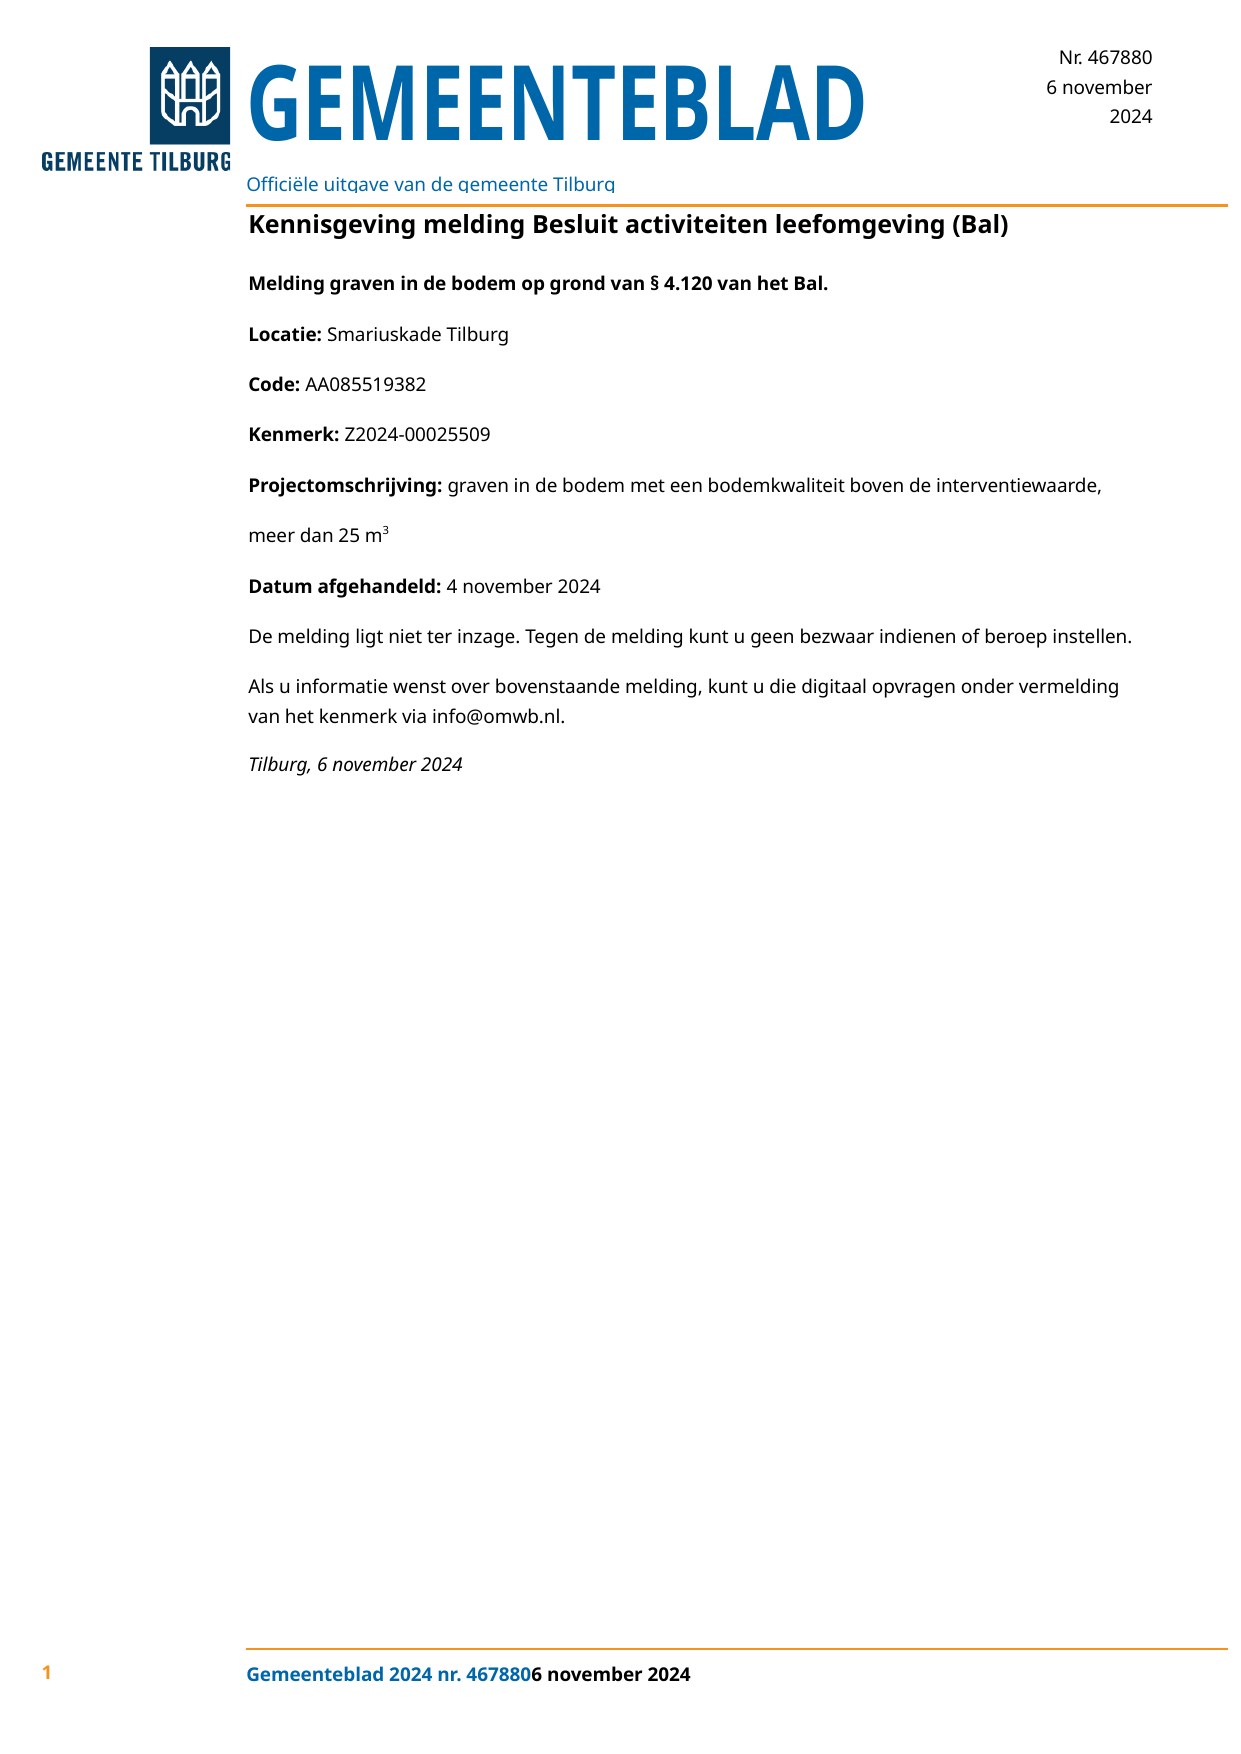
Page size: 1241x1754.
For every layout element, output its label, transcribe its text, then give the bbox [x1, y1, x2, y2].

text meer dan 25 m3 [248, 522, 1152, 548]
text Datum afgehandeld: 4 november 2024 [248, 573, 1152, 598]
picture [41, 47, 231, 172]
text Als u informatie wenst over bovenstaande melding, kunt u die digitaal opvragen onder vermelding van het kenmerk via info@omwb.nl. [248, 674, 1152, 729]
text Locatie: Smariuskade Tilburg [248, 321, 1152, 346]
text De melding ligt niet ter inzage. Tegen de melding kunt u geen bezwaar indienen of beroep instellen. [248, 623, 1152, 649]
text Kennisgeving melding Besluit activiteiten leefomgeving (Bal) [248, 207, 1152, 241]
text Tilburg, 6 november 2024 [248, 751, 1152, 777]
text Melding graven in de bodem op grond van § 4.120 van het Bal. [248, 270, 1152, 296]
text Code: AA085519382 [248, 371, 1152, 397]
text Projectomschrijving: graven in de bodem met een bodemkwaliteit boven de interventiewaarde, [248, 472, 1152, 498]
text Kenmerk: Z2024-00025509 [248, 422, 1152, 447]
